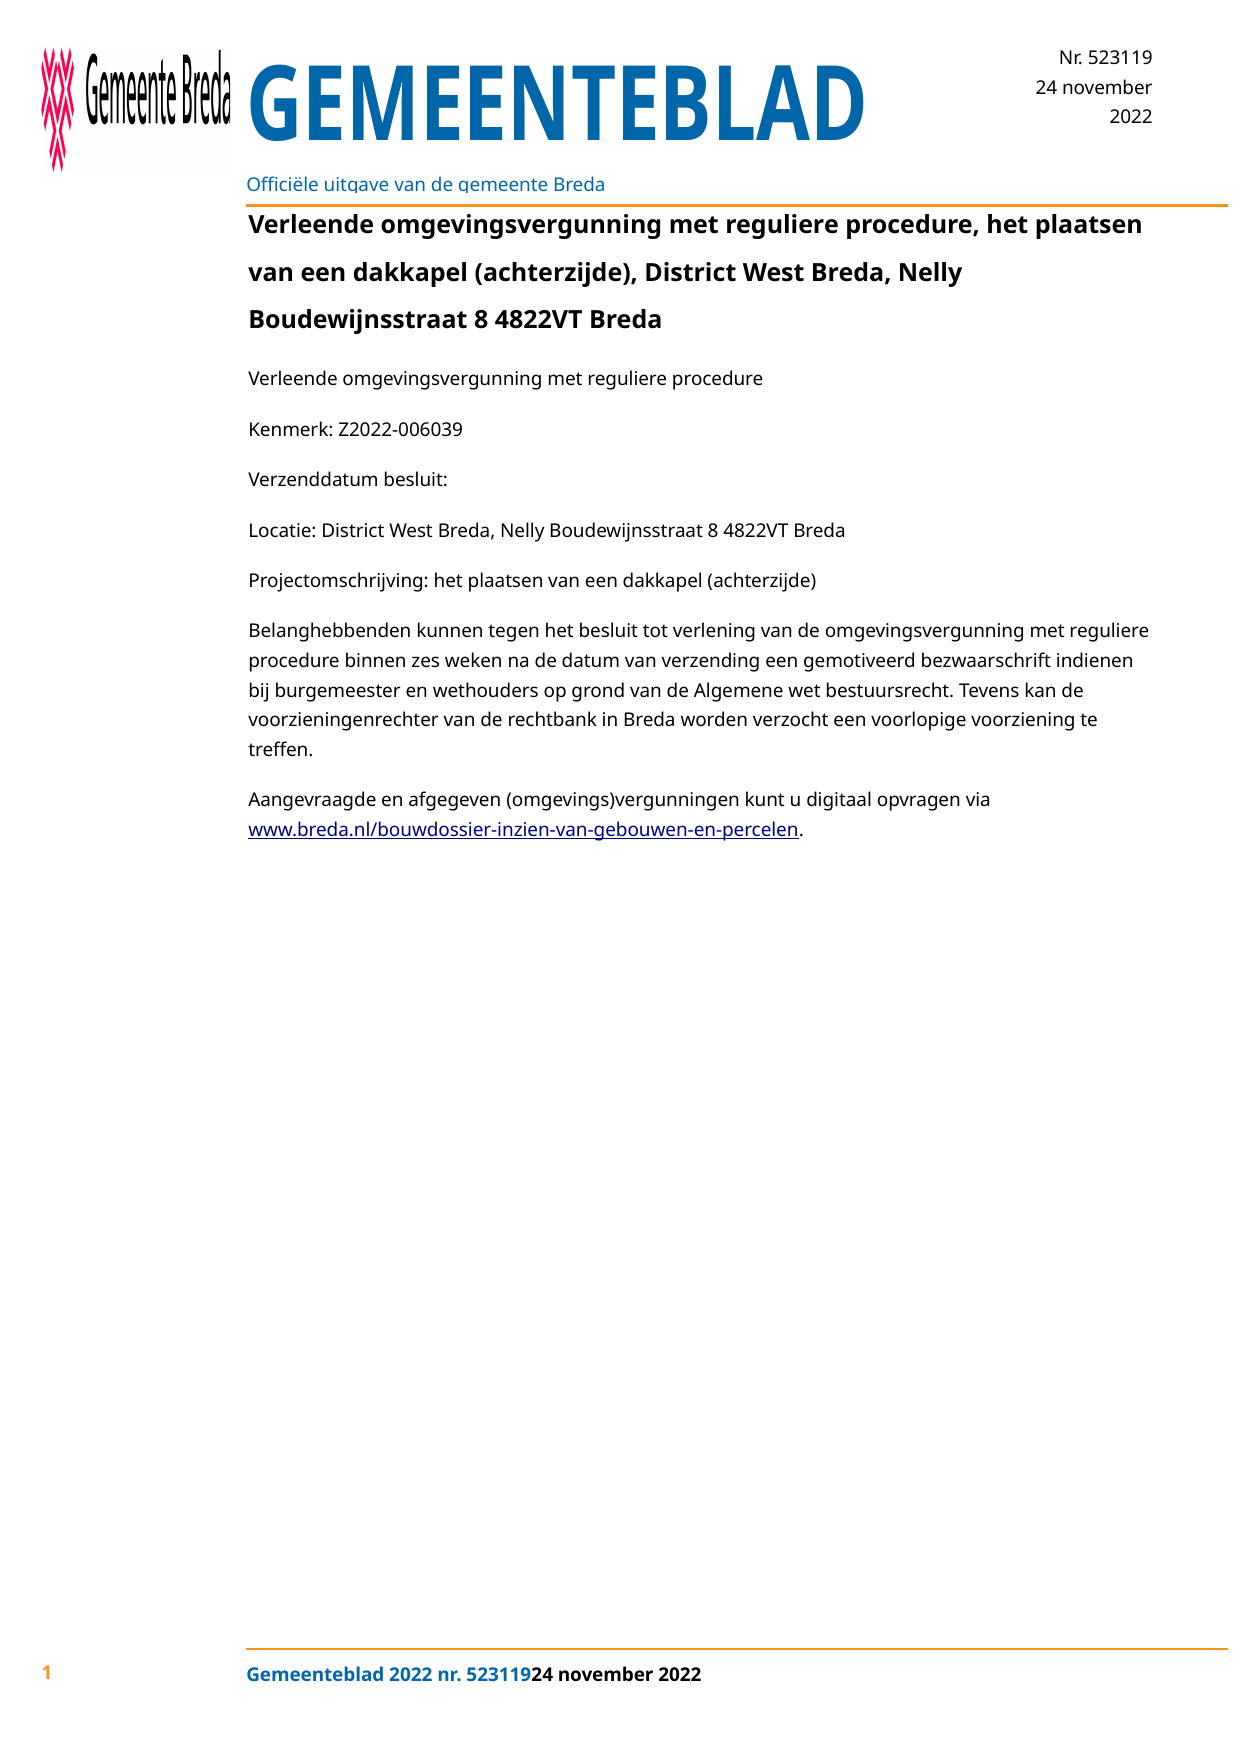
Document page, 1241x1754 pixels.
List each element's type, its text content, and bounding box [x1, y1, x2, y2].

text Aangevraagde en afgegeven (omgevings)vergunningen kunt u digitaal opvragen via www.breda.nl/bouwdossier-inzien-van-gebouwen-en-percelen. [248, 786, 1152, 842]
text Kenmerk: Z2022-006039 [248, 416, 1152, 442]
text Projectomschrijving: het plaatsen van een dakkapel (achterzijde) [248, 567, 1152, 593]
text Verleende omgevingsvergunning met reguliere procedure [248, 366, 1152, 391]
text Locatie: District West Breda, Nelly Boudewijnsstraat 8 4822VT Breda [248, 517, 1152, 542]
text Verleende omgevingsvergunning met reguliere procedure, het plaatsen van een dakkapel (achterzijde), District West Breda, Nelly Boudewijnsstraat 8 4822VT Breda [248, 207, 1152, 336]
picture [41, 47, 231, 172]
text Belanghebbenden kunnen tegen het besluit tot verlening van de omgevingsvergunning met reguliere procedure binnen zes weken na de datum van verzending een gemotiveerd bezwaarschrift indienen bij burgemeester en wethouders op grond van de Algemene wet bestuursrecht. Tevens kan de voorzieningenrechter van de rechtbank in Breda worden verzocht een voorlopige voorziening te treffen. [248, 618, 1152, 762]
text Verzenddatum besluit: [248, 466, 1152, 492]
